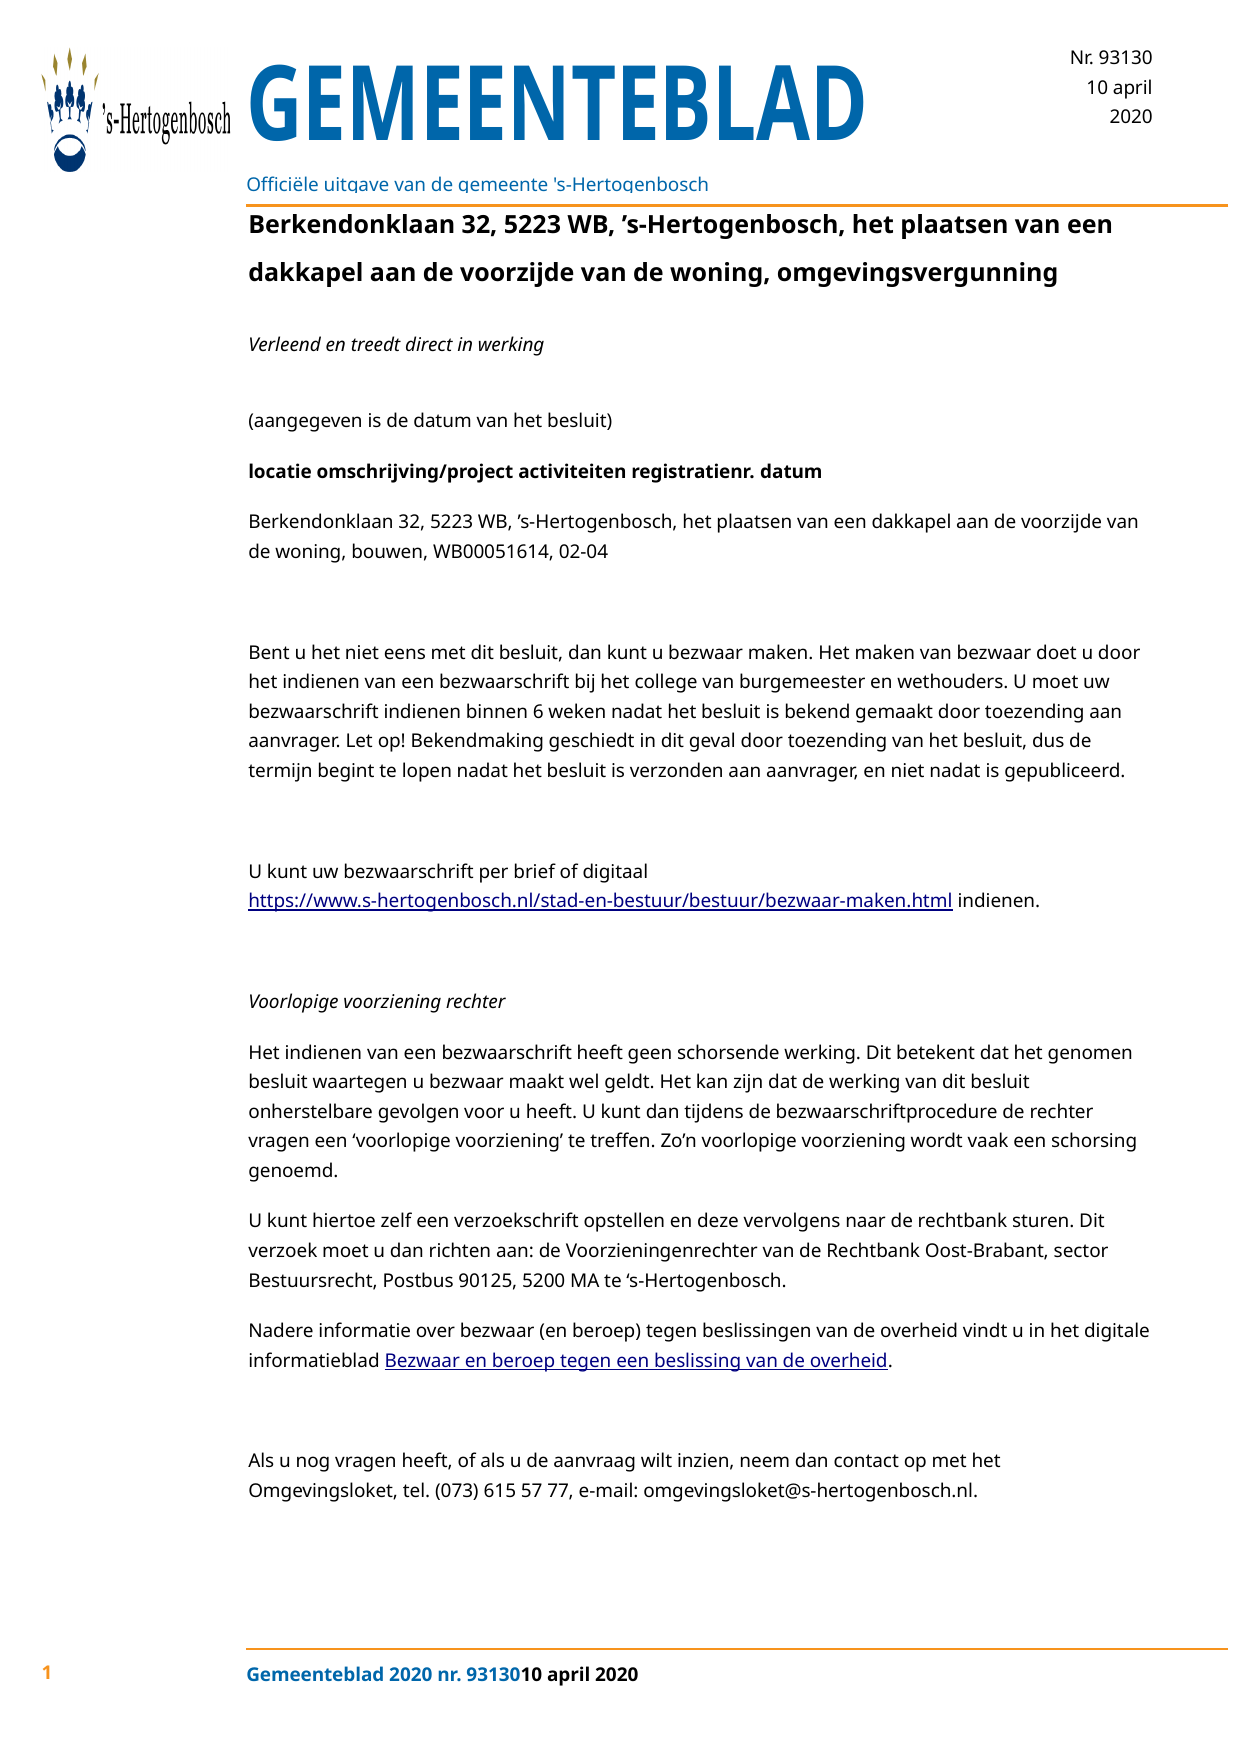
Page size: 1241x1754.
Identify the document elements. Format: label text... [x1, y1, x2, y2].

text Voorlopige voorziening rechter [248, 988, 1152, 1014]
text U kunt hiertoe zelf een verzoekschrift opstellen en deze vervolgens naar de rechtbank sturen. Dit verzoek moet u dan richten aan: de Voorzieningenrechter van de Rechtbank Oost-Brabant, sector Bestuursrecht, Postbus 90125, 5200 MA te ‘s-Hertogenbosch. [248, 1208, 1152, 1292]
text Als u nog vragen heeft, of als u de aanvraag wilt inzien, neem dan contact op met het Omgevingsloket, tel. (073) 615 57 77, e-mail: omgevingsloket@s-hertogenbosch.nl. [248, 1448, 1152, 1503]
text Berkendonklaan 32, 5223 WB, ’s-Hertogenbosch, het plaatsen van een dakkapel aan de voorzijde van de woning, bouwen, WB00051614, 02-04 [248, 508, 1152, 564]
text Verleend en treedt direct in werking [248, 331, 1152, 357]
text Berkendonklaan 32, 5223 WB, ’s-Hertogenbosch, het plaatsen van een dakkapel aan de voorzijde van de woning, omgevingsvergunning [248, 207, 1152, 288]
picture [41, 47, 231, 172]
text Bent u het niet eens met dit besluit, dan kunt u bezwaar maken. Het maken van bezwaar doet u door het indienen van een bezwaarschrift bij het college van burgemeester en wethouders. U moet uw bezwaarschrift indienen binnen 6 weken nadat het besluit is bekend gemaakt door toezending aan aanvrager. Let op! Bekendmaking geschiedt in dit geval door toezending van het besluit, dus de termijn begint te lopen nadat het besluit is verzonden aan aanvrager, en niet nadat is gepubliceerd. [248, 639, 1152, 783]
text Nadere informatie over bezwaar (en beroep) tegen beslissingen van de overheid vindt u in het digitale informatieblad Bezwaar en beroep tegen een beslissing van de overheid. [248, 1317, 1152, 1372]
text (aangegeven is de datum van het besluit) [248, 408, 1152, 433]
text U kunt uw bezwaarschrift per brief of digitaal https://www.s-hertogenbosch.nl/stad-en-bestuur/bestuur/bezwaar-maken.html indienen. [248, 858, 1152, 913]
text locatie omschrijving/project activiteiten registratienr. datum [248, 458, 1152, 484]
text Het indienen van een bezwaarschrift heeft geen schorsende werking. Dit betekent dat het genomen besluit waartegen u bezwaar maakt wel geldt. Het kan zijn dat de werking van dit besluit onherstelbare gevolgen voor u heeft. U kunt dan tijdens de bezwaarschriftprocedure de rechter vragen een ‘voorlopige voorziening’ te treffen. Zo’n voorlopige voorziening wordt vaak een schorsing genoemd. [248, 1039, 1152, 1183]
